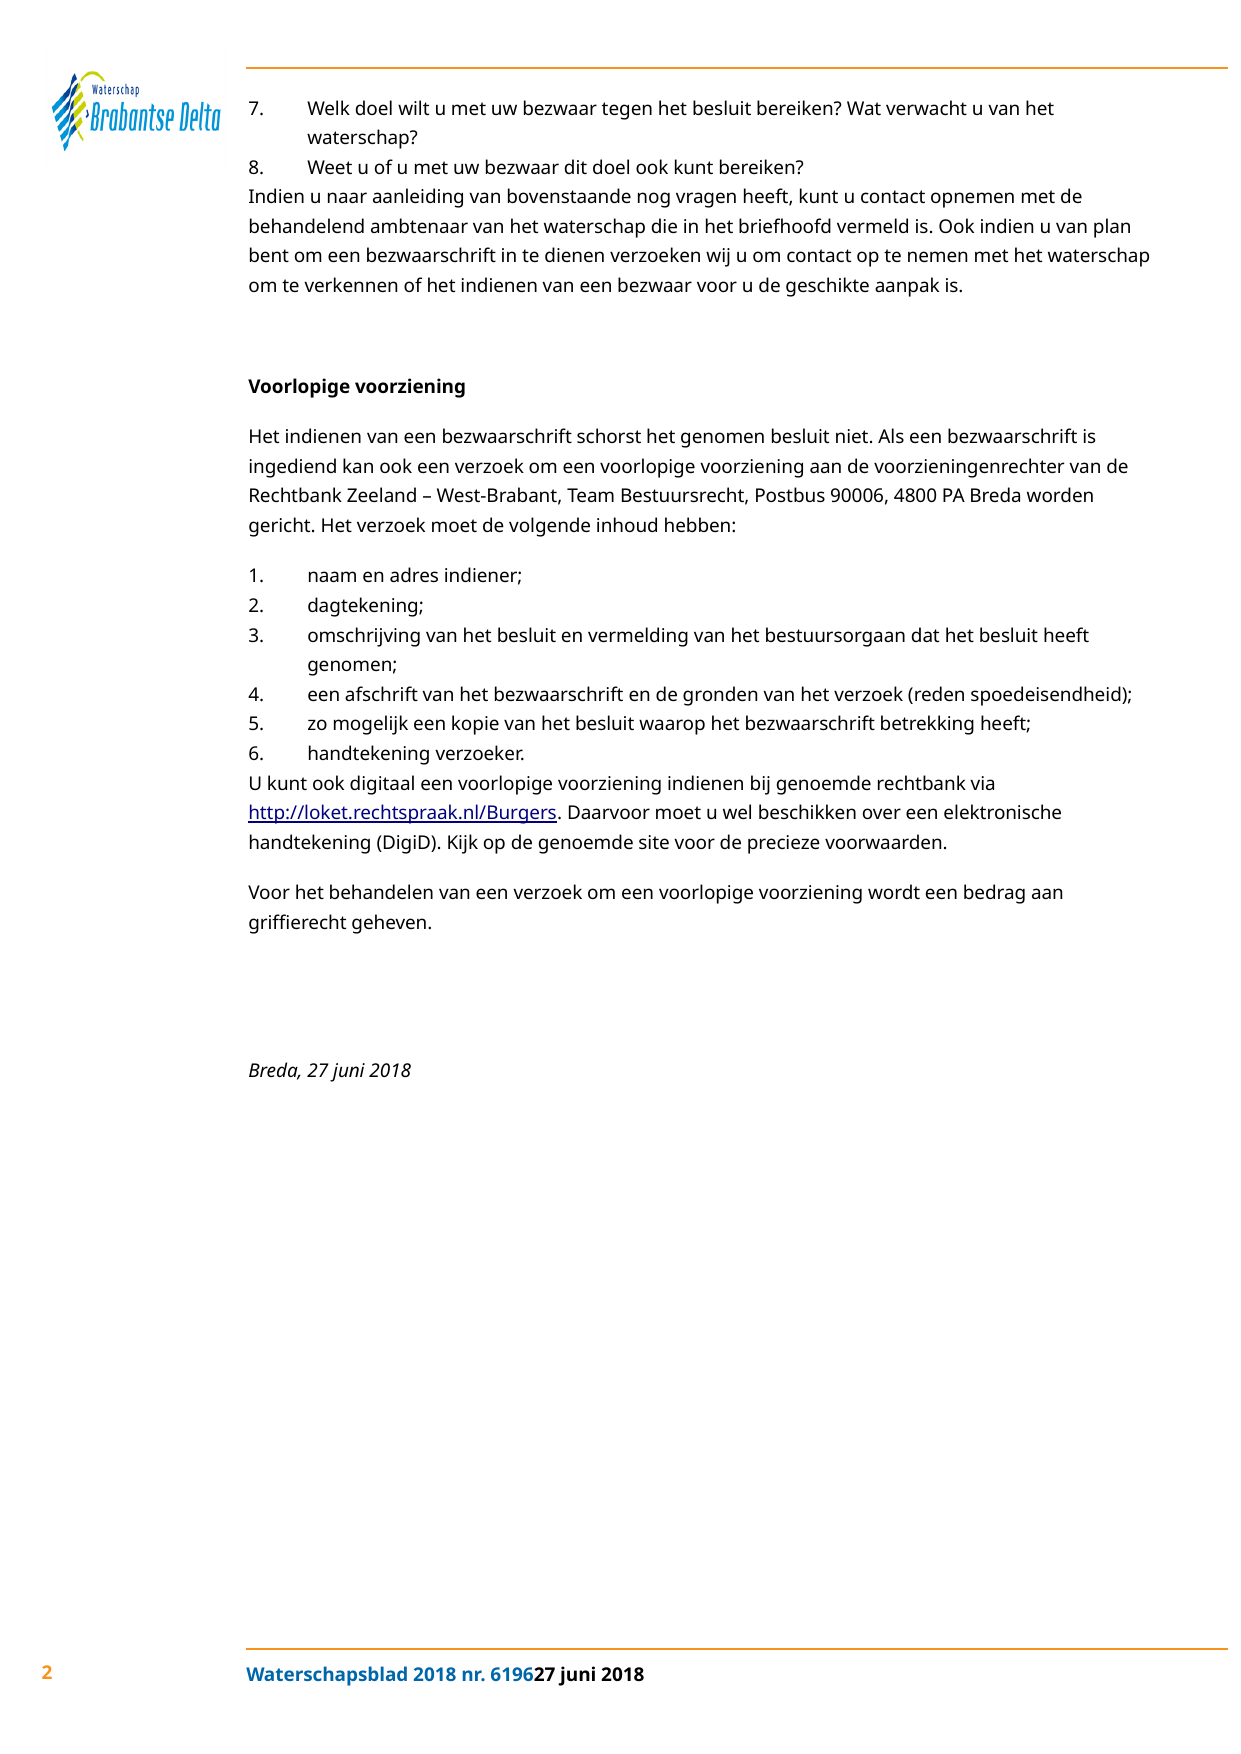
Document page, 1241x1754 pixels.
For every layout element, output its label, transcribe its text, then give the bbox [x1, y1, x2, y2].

list omschrijving van het besluit en vermelding van het bestuursorgaan dat het besluit heeft genomen; [248, 622, 1152, 677]
text U kunt ook digitaal een voorlopige voorziening indienen bij genoemde rechtbank via http://loket.rechtspraak.nl/Burgers. Daarvoor moet u wel beschikken over een elektronische handtekening (DigiD). Kijk op de genoemde site voor de precieze voorwaarden. [248, 770, 1152, 855]
list zo mogelijk een kopie van het besluit waarop het bezwaarschrift betrekking heeft; [248, 711, 1152, 736]
text Indien u naar aanleiding van bovenstaande nog vragen heeft, kunt u contact opnemen met de behandelend ambtenaar van het waterschap die in het briefhoofd vermeld is. Ook indien u van plan bent om een bezwaarschrift in te dienen verzoeken wij u om contact op te nemen met het waterschap om te verkennen of het indienen van een bezwaar voor u de geschikte aanpak is. [248, 183, 1152, 298]
text Voor het behandelen van een verzoek om een voorlopige voorziening wordt een bedrag aan griffierecht geheven. [248, 879, 1152, 935]
list handtekening verzoeker. [248, 740, 1152, 766]
text Voorlopige voorziening [248, 373, 1152, 399]
list dagtekening; [248, 592, 1152, 618]
list Welk doel wilt u met uw bezwaar tegen het besluit bereiken? Wat verwacht u van het waterschap? [248, 95, 1152, 150]
text Het indienen van een bezwaarschrift schorst het genomen besluit niet. Als een bezwaarschrift is ingediend kan ook een verzoek om een voorlopige voorziening aan de voorzieningenrechter van de Rechtbank Zeeland – West-Brabant, Team Bestuursrecht, Postbus 90006, 4800 PA Breda worden gericht. Het verzoek moet de volgende inhoud hebben: [248, 423, 1152, 538]
list Weet u of u met uw bezwaar dit doel ook kunt bereiken? [248, 154, 1152, 180]
list naam en adres indiener; [248, 563, 1152, 588]
text Breda, 27 juni 2018 [248, 1058, 1152, 1083]
list een afschrift van het bezwaarschrift en de gronden van het verzoek (reden spoedeisendheid); [248, 681, 1152, 707]
picture [41, 47, 231, 172]
